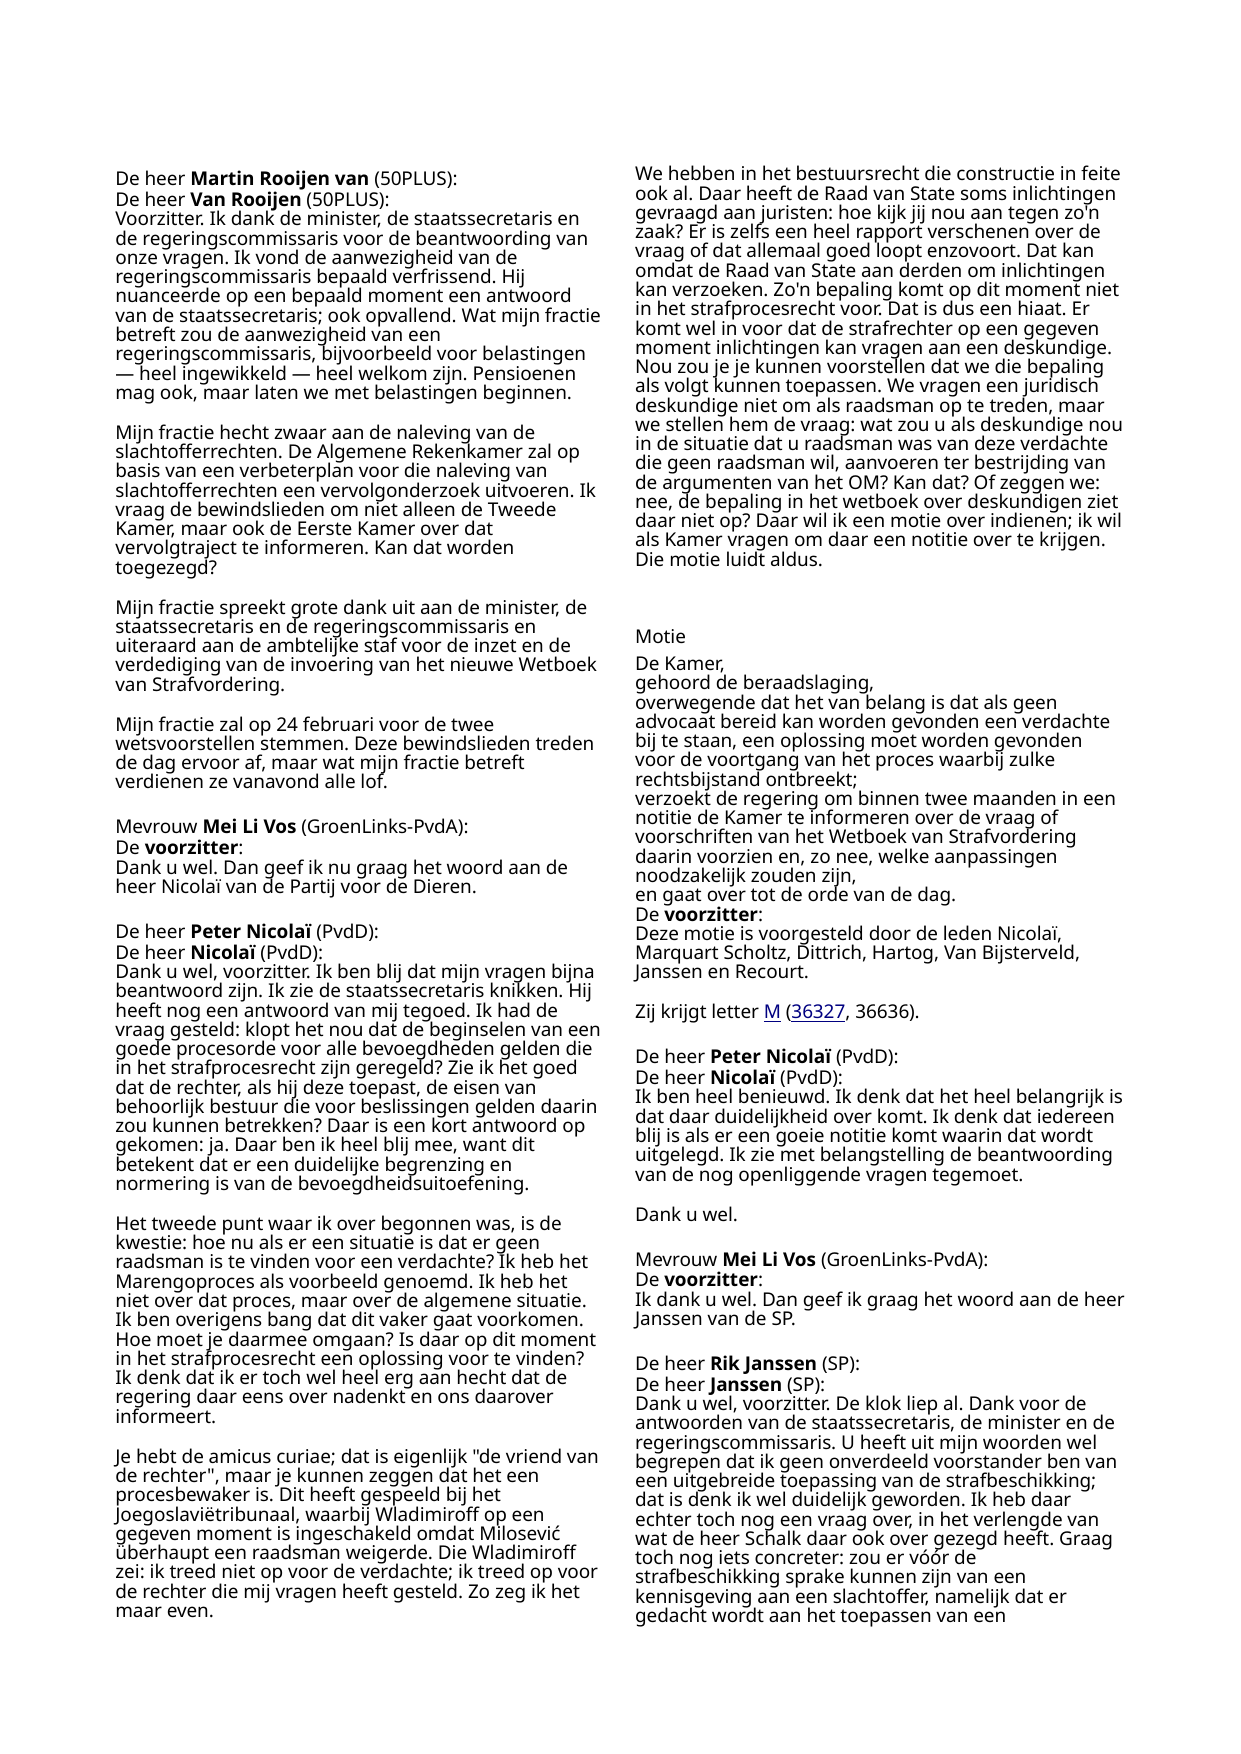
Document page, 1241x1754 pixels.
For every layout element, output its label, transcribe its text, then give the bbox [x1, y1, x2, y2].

text Het tweede punt waar ik over begonnen was, is de kwestie: hoe nu als er een situatie is dat er geen raadsman is te vinden voor een verdachte? Ik heb het Marengoproces als voorbeeld genoemd. Ik heb het niet over dat proces, maar over de algemene situatie. Ik ben overigens bang dat dit vaker gaat voorkomen. Hoe moet je daarmee omgaan? Is daar op dit moment in het strafprocesrecht een oplossing voor te vinden? Ik denk dat ik er toch wel heel erg aan hecht dat de regering daar eens over nadenkt en ons daarover informeert. [115, 1215, 605, 1427]
text Dank u wel, voorzitter. De klok liep al. Dank voor de antwoorden van de staatssecretaris, de minister en de regeringscommissaris. U heeft uit mijn woorden wel begrepen dat ik geen onverdeeld voorstander ben van een uitgebreide toepassing van de strafbeschikking; dat is denk ik wel duidelijk geworden. Ik heb daar echter toch nog een vraag over, in het verlengde van wat de heer Schalk daar ook over gezegd heeft. Graag toch nog iets concreter: zou er vóór de strafbeschikking sprake kunnen zijn van een kennisgeving aan een slachtoffer, namelijk dat er gedacht wordt aan het toepassen van een [635, 1395, 1125, 1626]
text gehoord de beraadslaging, [635, 674, 1125, 694]
text De heer Peter Nicolaï (PvdD): [635, 1043, 1125, 1069]
text Mijn fractie hecht zwaar aan de naleving van de slachtofferrechten. De Algemene Rekenkamer zal op basis van een verbeterplan voor die naleving van slachtofferrechten een vervolgonderzoek uitvoeren. Ik vraag de bewindslieden om niet alleen de Tweede Kamer, maar ook de Eerste Kamer over dat vervolgtraject te informeren. Kan dat worden toegezegd? [115, 424, 605, 578]
text en gaat over tot de orde van de dag. [635, 886, 1125, 906]
text Dank u wel, voorzitter. Ik ben blij dat mijn vragen bijna beantwoord zijn. Ik zie de staatssecretaris knikken. Hij heeft nog een antwoord van mij tegoed. Ik had de vraag gesteld: klopt het nou dat de beginselen van een goede procesorde voor alle bevoegdheden gelden die in het strafprocesrecht zijn geregeld? Zie ik het goed dat de rechter, als hij deze toepast, de eisen van behoorlijk bestuur die voor beslissingen gelden daarin zou kunnen betrekken? Daar is een kort antwoord op gekomen: ja. Daar ben ik heel blij mee, want dit betekent dat er een duidelijke begrenzing en normering is van de bevoegdheidsuitoefening. [115, 963, 605, 1194]
text verzoekt de regering om binnen twee maanden in een notitie de Kamer te informeren over de vraag of voorschriften van het Wetboek van Strafvordering daarin voorzien en, zo nee, welke aanpassingen noodzakelijk zouden zijn, [635, 790, 1125, 886]
text Ik dank u wel. Dan geef ik graag het woord aan de heer Janssen van de SP. [635, 1291, 1125, 1329]
text Mijn fractie zal op 24 februari voor de twee wetsvoorstellen stemmen. Deze bewindslieden treden de dag ervoor af, maar wat mijn fractie betreft verdienen ze vanavond alle lof. [115, 716, 605, 793]
text Mevrouw Mei Li Vos (GroenLinks-PvdA): [115, 814, 605, 839]
text De heer Janssen (SP): [635, 1376, 1125, 1395]
text De Kamer, [635, 655, 1125, 674]
text Deze motie is voorgesteld door de leden Nicolaï, Marquart Scholtz, Dittrich, Hartog, Van Bijsterveld, Janssen en Recourt. [635, 925, 1125, 983]
text Je hebt de amicus curiae; dat is eigenlijk "de vriend van de rechter", maar je kunnen zeggen dat het een procesbewaker is. Dit heeft gespeeld bij het Joegoslaviëtribunaal, waarbij Wladimiroff op een gegeven moment is ingeschakeld omdat Milosević überhaupt een raadsman weigerde. Die Wladimiroff zei: ik treed niet op voor de verdachte; ik treed op voor de rechter die mij vragen heeft gesteld. Zo zeg ik het maar even. [115, 1448, 605, 1621]
text De heer Rik Janssen (SP): [635, 1350, 1125, 1376]
text Voorzitter. Ik dank de minister, de staatssecretaris en de regeringscommissaris voor de beantwoording van onze vragen. Ik vond de aanwezigheid van de regeringscommissaris bepaald verfrissend. Hij nuanceerde op een bepaald moment een antwoord van de staatssecretaris; ook opvallend. Wat mijn fractie betreft zou de aanwezigheid van een regeringscommissaris, bijvoorbeeld voor belastingen — heel ingewikkeld — heel welkom zijn. Pensioenen mag ook, maar laten we met belastingen beginnen. [115, 210, 605, 403]
text De heer Nicolaï (PvdD): [635, 1069, 1125, 1088]
text Mijn fractie spreekt grote dank uit aan de minister, de staatssecretaris en de regeringscommissaris en uiteraard aan de ambtelijke staf voor de inzet en de verdediging van de invoering van het nieuwe Wetboek van Strafvordering. [115, 599, 605, 695]
text De voorzitter: [635, 1271, 1125, 1291]
text De heer Martin Rooijen van (50PLUS): [115, 165, 605, 191]
text Mevrouw Mei Li Vos (GroenLinks-PvdA): [635, 1246, 1125, 1271]
text overwegende dat het van belang is dat als geen advocaat bereid kan worden gevonden een verdachte bij te staan, een oplossing moet worden gevonden voor de voortgang van het proces waarbij zulke rechtsbijstand ontbreekt; [635, 694, 1125, 790]
text Motie [635, 623, 1125, 649]
text De heer Peter Nicolaï (PvdD): [115, 918, 605, 944]
text Dank u wel. [635, 1206, 1125, 1225]
text De heer Nicolaï (PvdD): [115, 944, 605, 963]
text Dank u wel. Dan geef ik nu graag het woord aan de heer Nicolaï van de Partij voor de Dieren. [115, 859, 605, 897]
text We hebben in het bestuursrecht die constructie in feite ook al. Daar heeft de Raad van State soms inlichtingen gevraagd aan juristen: hoe kijk jij nou aan tegen zo'n zaak? Er is zelfs een heel rapport verschenen over de vraag of dat allemaal goed loopt enzovoort. Dat kan omdat de Raad van State aan derden om inlichtingen kan verzoeken. Zo'n bepaling komt op dit moment niet in het strafprocesrecht voor. Dat is dus een hiaat. Er komt wel in voor dat de strafrechter op een gegeven moment inlichtingen kan vragen aan een deskundige. Nou zou je je kunnen voorstellen dat we die bepaling als volgt kunnen toepassen. We vragen een juridisch deskundige niet om als raadsman op te treden, maar we stellen hem de vraag: wat zou u als deskundige nou in de situatie dat u raadsman was van deze verdachte die geen raadsman wil, aanvoeren ter bestrijding van de argumenten van het OM? Kan dat? Of zeggen we: nee, de bepaling in het wetboek over deskundigen ziet daar niet op? Daar wil ik een motie over indienen; ik wil als Kamer vragen om daar een notitie over te krijgen. Die motie luidt aldus. [635, 165, 1125, 570]
text Ik ben heel benieuwd. Ik denk dat het heel belangrijk is dat daar duidelijkheid over komt. Ik denk dat iedereen blij is als er een goeie notitie komt waarin dat wordt uitgelegd. Ik zie met belangstelling de beantwoording van de nog openliggende vragen tegemoet. [635, 1088, 1125, 1185]
text De voorzitter: [635, 906, 1125, 925]
text De heer Van Rooijen (50PLUS): [115, 191, 605, 210]
text Zij krijgt letter M (36327, 36636). [635, 1003, 1125, 1023]
text De voorzitter: [115, 839, 605, 859]
